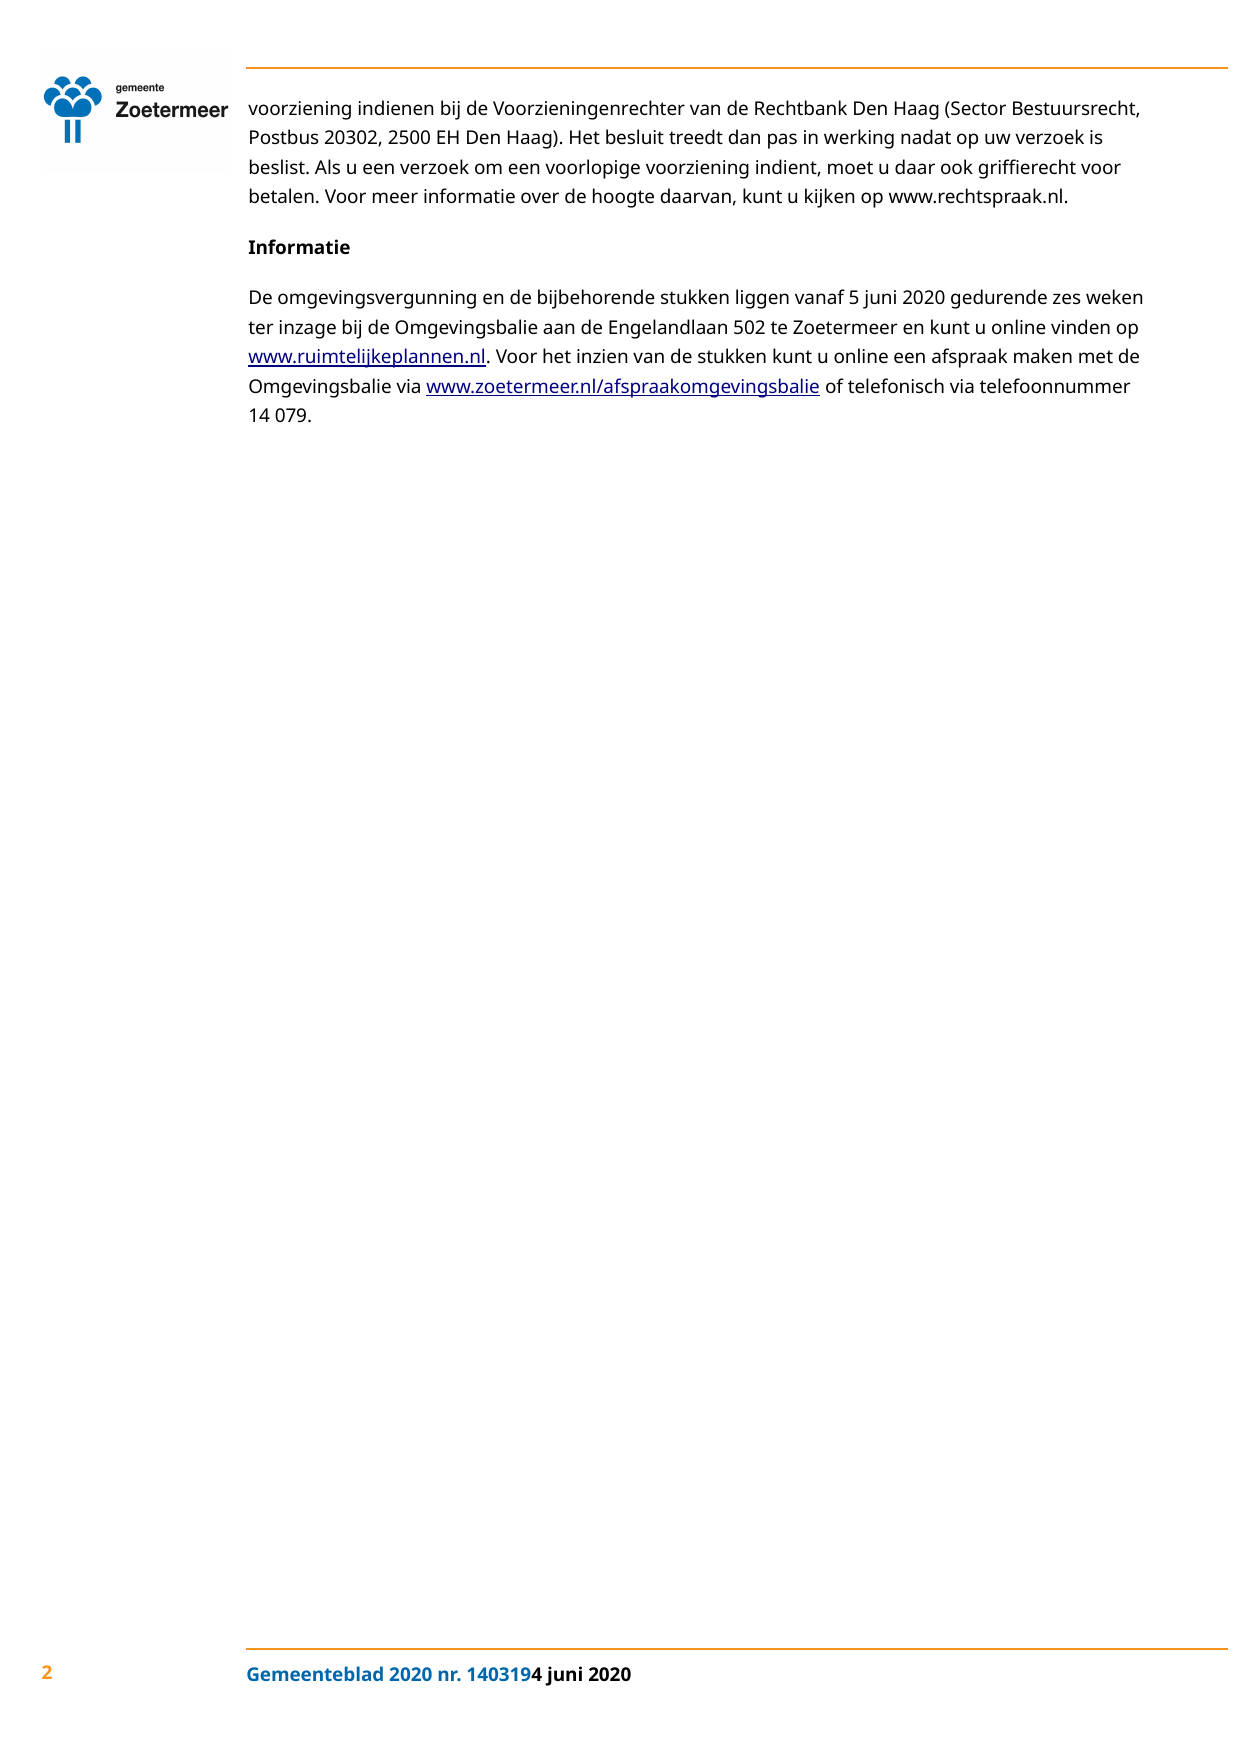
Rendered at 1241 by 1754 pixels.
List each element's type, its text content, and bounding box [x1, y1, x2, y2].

picture [41, 47, 231, 172]
text voorziening indienen bij de Voorzieningenrechter van de Rechtbank Den Haag (Sector Bestuursrecht, Postbus 20302, 2500 EH Den Haag). Het besluit treedt dan pas in werking nadat op uw verzoek is beslist. Als u een verzoek om een voorlopige voorziening indient, moet u daar ook griffierecht voor betalen. Voor meer informatie over de hoogte daarvan, kunt u kijken op www.rechtspraak.nl. [248, 95, 1152, 209]
text De omgevingsvergunning en de bijbehorende stukken liggen vanaf 5 juni 2020 gedurende zes weken ter inzage bij de Omgevingsbalie aan de Engelandlaan 502 te Zoetermeer en kunt u online vinden op www.ruimtelijkeplannen.nl. Voor het inzien van de stukken kunt u online een afspraak maken met de Omgevingsbalie via www.zoetermeer.nl/afspraakomgevingsbalie of telefonisch via telefoonnummer 14 079. [248, 284, 1152, 428]
text Informatie [248, 234, 1152, 260]
